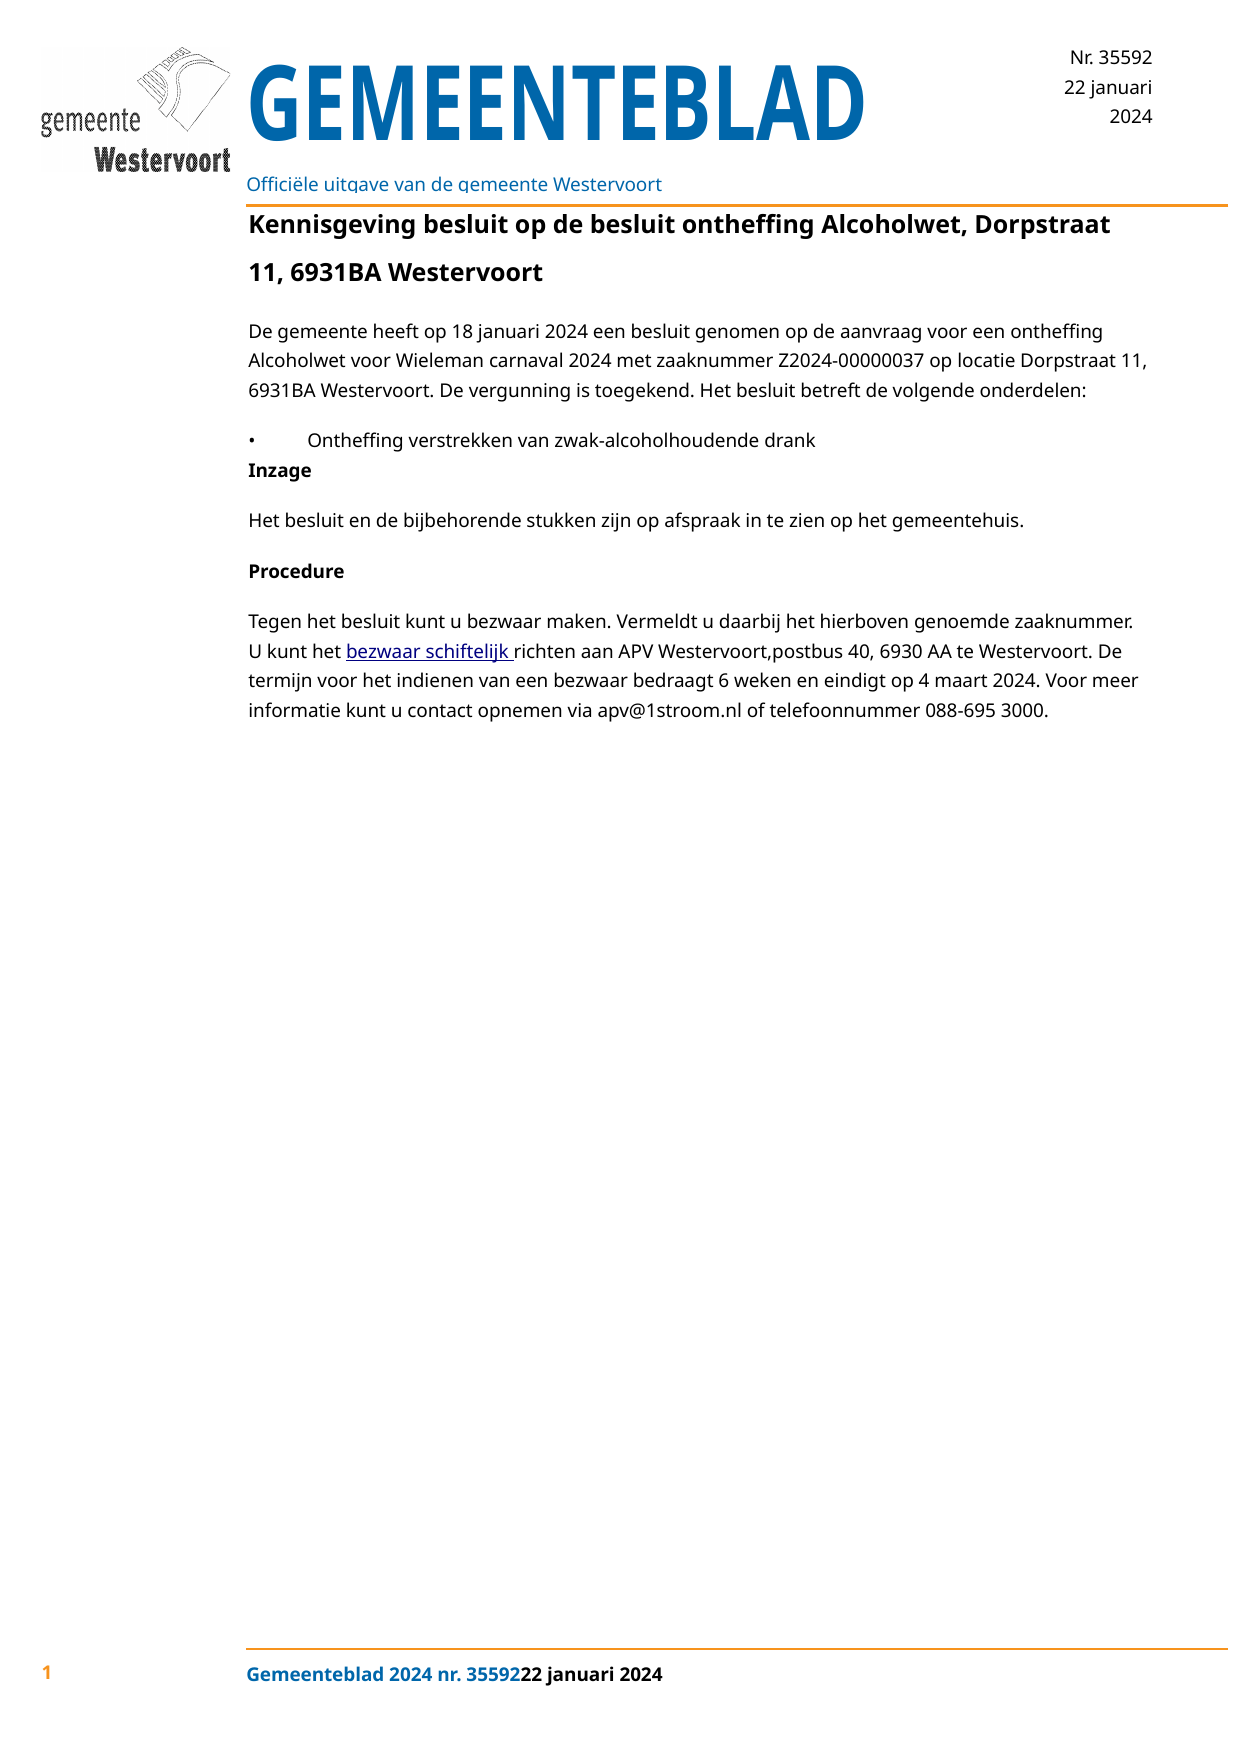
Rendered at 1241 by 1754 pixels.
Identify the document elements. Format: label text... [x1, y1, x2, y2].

text Het besluit en de bijbehorende stukken zijn op afspraak in te zien op het gemeentehuis. [248, 507, 1152, 533]
picture [41, 47, 231, 172]
text De gemeente heeft op 18 januari 2024 een besluit genomen op de aanvraag voor een ontheffing Alcoholwet voor Wieleman carnaval 2024 met zaaknummer Z2024-00000037 op locatie Dorpstraat 11, 6931BA Westervoort. De vergunning is toegekend. Het besluit betreft de volgende onderdelen: [248, 318, 1152, 403]
text Kennisgeving besluit op de besluit ontheffing Alcoholwet, Dorpstraat 11, 6931BA Westervoort [248, 207, 1152, 288]
text Procedure [248, 558, 1152, 584]
list Ontheffing verstrekken van zwak-alcoholhoudende drank [248, 427, 1152, 453]
text Inzage [248, 457, 1152, 483]
text Tegen het besluit kunt u bezwaar maken. Vermeldt u daarbij het hierboven genoemde zaaknummer. U kunt het bezwaar schiftelijk richten aan APV Westervoort,postbus 40, 6930 AA te Westervoort. De termijn voor het indienen van een bezwaar bedraagt 6 weken en eindigt op 4 maart 2024. Voor meer informatie kunt u contact opnemen via apv@1stroom.nl of telefoonnummer 088-695 3000. [248, 608, 1152, 723]
